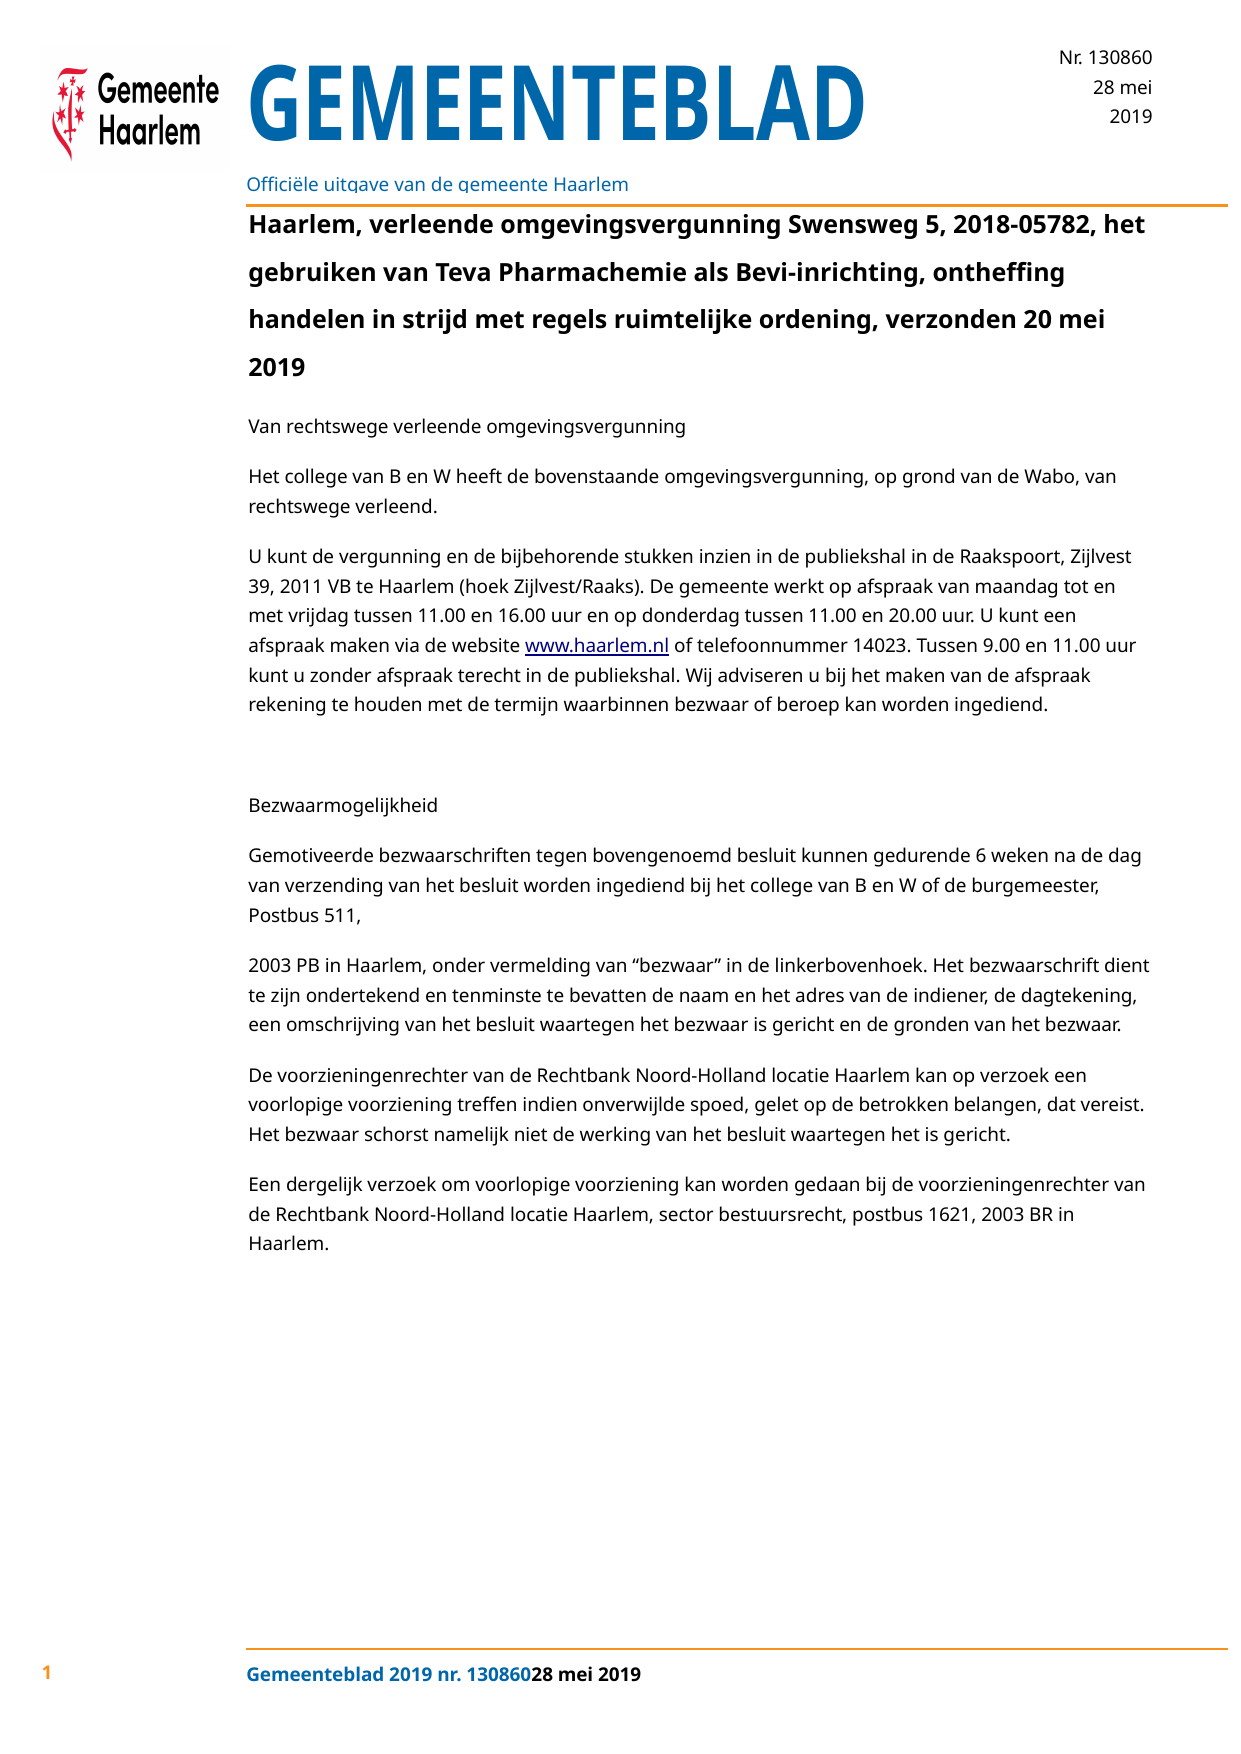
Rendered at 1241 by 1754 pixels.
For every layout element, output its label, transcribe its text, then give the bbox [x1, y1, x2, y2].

text U kunt de vergunning en de bijbehorende stukken inzien in de publiekshal in de Raakspoort, Zijlvest 39, 2011 VB te Haarlem (hoek Zijlvest/Raaks). De gemeente werkt op afspraak van maandag tot en met vrijdag tussen 11.00 en 16.00 uur en op donderdag tussen 11.00 en 20.00 uur. U kunt een afspraak maken via de website www.haarlem.nl of telefoonnummer 14023. Tussen 9.00 en 11.00 uur kunt u zonder afspraak terecht in de publiekshal. Wij adviseren u bij het maken van de afspraak rekening te houden met de termijn waarbinnen bezwaar of beroep kan worden ingediend. [248, 543, 1152, 717]
text Een dergelijk verzoek om voorlopige voorziening kan worden gedaan bij de voorzieningenrechter van de Rechtbank Noord-Holland locatie Haarlem, sector bestuursrecht, postbus 1621, 2003 BR in Haarlem. [248, 1171, 1152, 1256]
text Van rechtswege verleende omgevingsvergunning [248, 413, 1152, 439]
text Bezwaarmogelijkheid [248, 792, 1152, 818]
text Haarlem, verleende omgevingsvergunning Swensweg 5, 2018-05782, het gebruiken van Teva Pharmachemie als Bevi-inrichting, ontheffing handelen in strijd met regels ruimtelijke ordening, verzonden 20 mei 2019 [248, 207, 1152, 384]
text Gemotiveerde bezwaarschriften tegen bovengenoemd besluit kunnen gedurende 6 weken na de dag van verzending van het besluit worden ingediend bij het college van B en W of de burgemeester, Postbus 511, [248, 843, 1152, 928]
text De voorzieningenrechter van de Rechtbank Noord-Holland locatie Haarlem kan op verzoek een voorlopige voorziening treffen indien onverwijlde spoed, gelet op de betrokken belangen, dat vereist. Het bezwaar schorst namelijk niet de werking van het besluit waartegen het is gericht. [248, 1062, 1152, 1147]
picture [41, 47, 231, 172]
text Het college van B en W heeft de bovenstaande omgevingsvergunning, op grond van de Wabo, van rechtswege verleend. [248, 463, 1152, 519]
text 2003 PB in Haarlem, onder vermelding van “bezwaar” in de linkerbovenhoek. Het bezwaarschrift dient te zijn ondertekend en tenminste te bevatten de naam en het adres van de indiener, de dagtekening, een omschrijving van het besluit waartegen het bezwaar is gericht en de gronden van het bezwaar. [248, 952, 1152, 1037]
